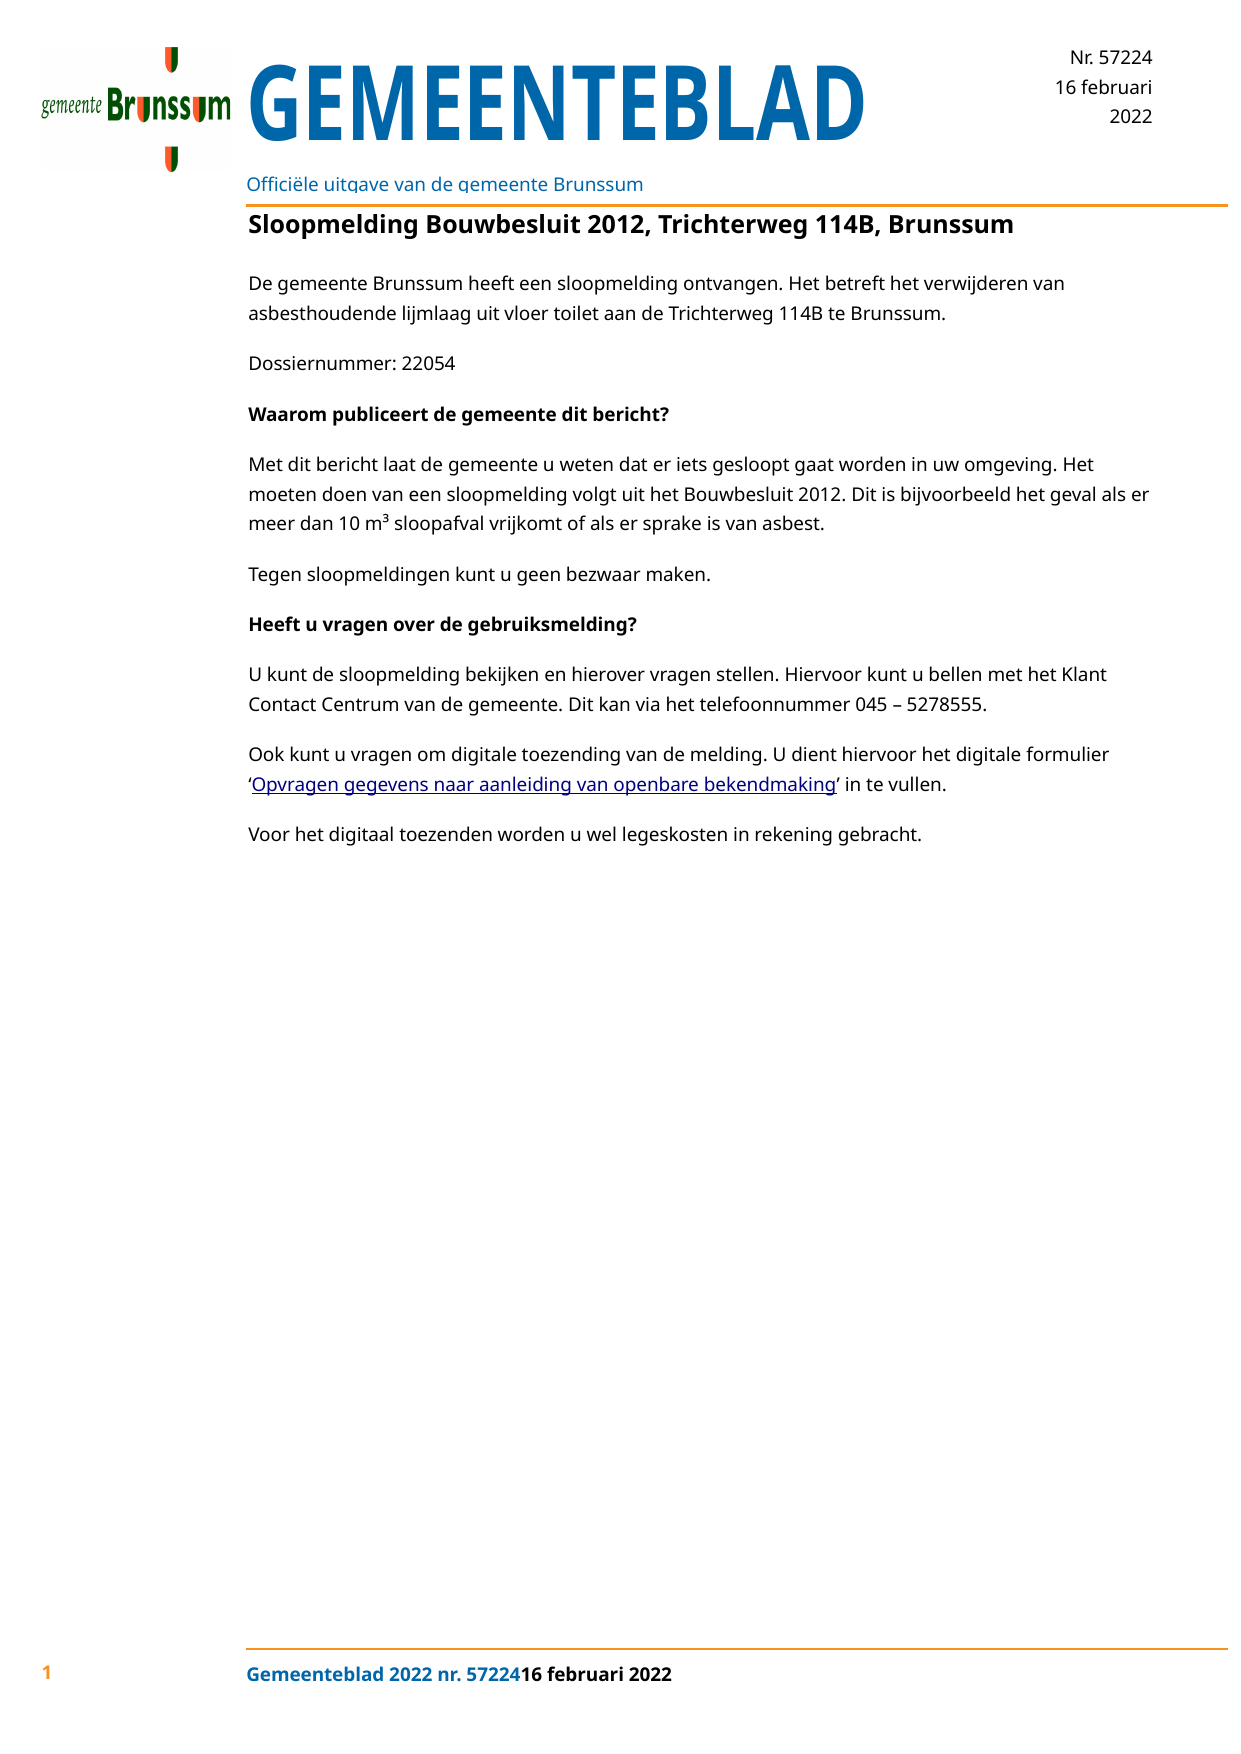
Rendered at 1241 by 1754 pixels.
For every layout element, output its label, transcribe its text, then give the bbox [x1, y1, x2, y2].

text Heeft u vragen over de gebruiksmelding? [248, 611, 1152, 637]
text Waarom publiceert de gemeente dit bericht? [248, 401, 1152, 426]
text Dossiernummer: 22054 [248, 350, 1152, 376]
text Ook kunt u vragen om digitale toezending van de melding. U dient hiervoor het digitale formulier ‘Opvragen gegevens naar aanleiding van openbare bekendmaking’ in te vullen. [248, 742, 1152, 797]
text Met dit bericht laat de gemeente u weten dat er iets gesloopt gaat worden in uw omgeving. Het moeten doen van een sloopmelding volgt uit het Bouwbesluit 2012. Dit is bijvoorbeeld het geval als er meer dan 10 m³ sloopafval vrijkomt of als er sprake is van asbest. [248, 451, 1152, 536]
text U kunt de sloopmelding bekijken en hierover vragen stellen. Hiervoor kunt u bellen met het Klant Contact Centrum van de gemeente. Dit kan via het telefoonnummer 045 – 5278555. [248, 662, 1152, 717]
picture [41, 47, 231, 172]
text Tegen sloopmeldingen kunt u geen bezwaar maken. [248, 561, 1152, 586]
text De gemeente Brunssum heeft een sloopmelding ontvangen. Het betreft het verwijderen van asbesthoudende lijmlaag uit vloer toilet aan de Trichterweg 114B te Brunssum. [248, 270, 1152, 326]
text Sloopmelding Bouwbesluit 2012, Trichterweg 114B, Brunssum [248, 207, 1152, 241]
text Voor het digitaal toezenden worden u wel legeskosten in rekening gebracht. [248, 822, 1152, 847]
